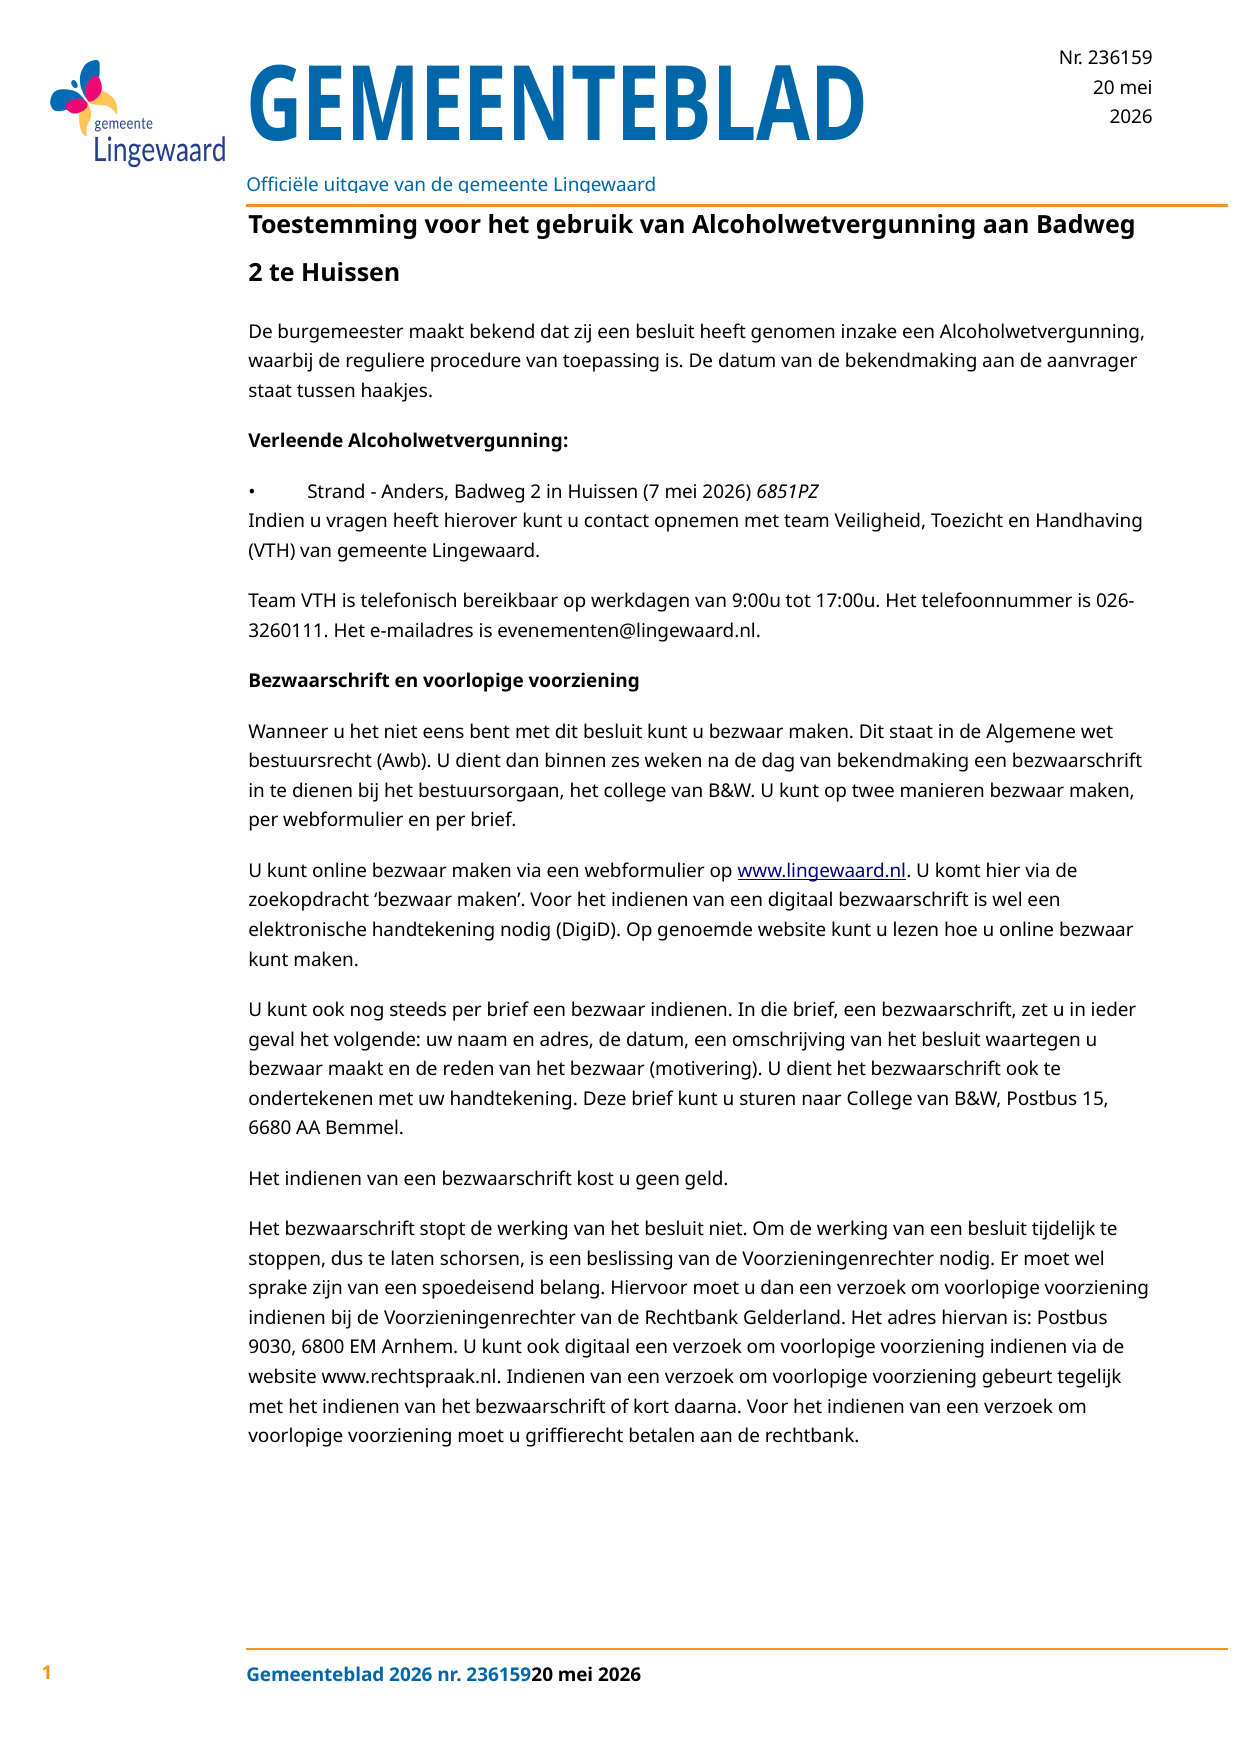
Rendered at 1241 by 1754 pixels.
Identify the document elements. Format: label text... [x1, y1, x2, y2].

text Indien u vragen heeft hierover kunt u contact opnemen met team Veiligheid, Toezicht en Handhaving (VTH) van gemeente Lingewaard. [248, 507, 1152, 563]
text De burgemeester maakt bekend dat zij een besluit heeft genomen inzake een Alcoholwetvergunning, waarbij de reguliere procedure van toepassing is. De datum van de bekendmaking aan de aanvrager staat tussen haakjes. [248, 318, 1152, 403]
text Het bezwaarschrift stopt de werking van het besluit niet. Om de werking van een besluit tijdelijk te stoppen, dus te laten schorsen, is een beslissing van de Voorzieningenrechter nodig. Er moet wel sprake zijn van een spoedeisend belang. Hiervoor moet u dan een verzoek om voorlopige voorziening indienen bij de Voorzieningenrechter van de Rechtbank Gelderland. Het adres hiervan is: Postbus 9030, 6800 EM Arnhem. U kunt ook digitaal een verzoek om voorlopige voorziening indienen via de website www.rechtspraak.nl. Indienen van een verzoek om voorlopige voorziening gebeurt tegelijk met het indienen van het bezwaarschrift of kort daarna. Voor het indienen van een verzoek om voorlopige voorziening moet u griffierecht betalen aan de rechtbank. [248, 1215, 1152, 1448]
text Toestemming voor het gebruik van Alcoholwetvergunning aan Badweg 2 te Huissen [248, 207, 1152, 288]
text Wanneer u het niet eens bent met dit besluit kunt u bezwaar maken. Dit staat in de Algemene wet bestuursrecht (Awb). U dient dan binnen zes weken na de dag van bekendmaking een bezwaarschrift in te dienen bij het bestuursorgaan, het college van B&W. U kunt op twee manieren bezwaar maken, per webformulier en per brief. [248, 718, 1152, 832]
text Het indienen van een bezwaarschrift kost u geen geld. [248, 1165, 1152, 1191]
picture [41, 47, 231, 172]
text Team VTH is telefonisch bereikbaar op werkdagen van 9:00u tot 17:00u. Het telefoonnummer is 026-3260111. Het e-mailadres is evenementen@lingewaard.nl. [248, 587, 1152, 643]
text Bezwaarschrift en voorlopige voorziening [248, 667, 1152, 693]
list Strand - Anders, Badweg 2 in Huissen (7 mei 2026) 6851PZ [248, 478, 1152, 504]
text U kunt online bezwaar maken via een webformulier op www.lingewaard.nl. U komt hier via de zoekopdracht ‘bezwaar maken’. Voor het indienen van een digitaal bezwaarschrift is wel een elektronische handtekening nodig (DigiD). Op genoemde website kunt u lezen hoe u online bezwaar kunt maken. [248, 857, 1152, 972]
text U kunt ook nog steeds per brief een bezwaar indienen. In die brief, een bezwaarschrift, zet u in ieder geval het volgende: uw naam en adres, de datum, een omschrijving van het besluit waartegen u bezwaar maakt en de reden van het bezwaar (motivering). U dient het bezwaarschrift ook te ondertekenen met uw handtekening. Deze brief kunt u sturen naar College van B&W, Postbus 15, 6680 AA Bemmel. [248, 996, 1152, 1140]
text Verleende Alcoholwetvergunning: [248, 427, 1152, 453]
